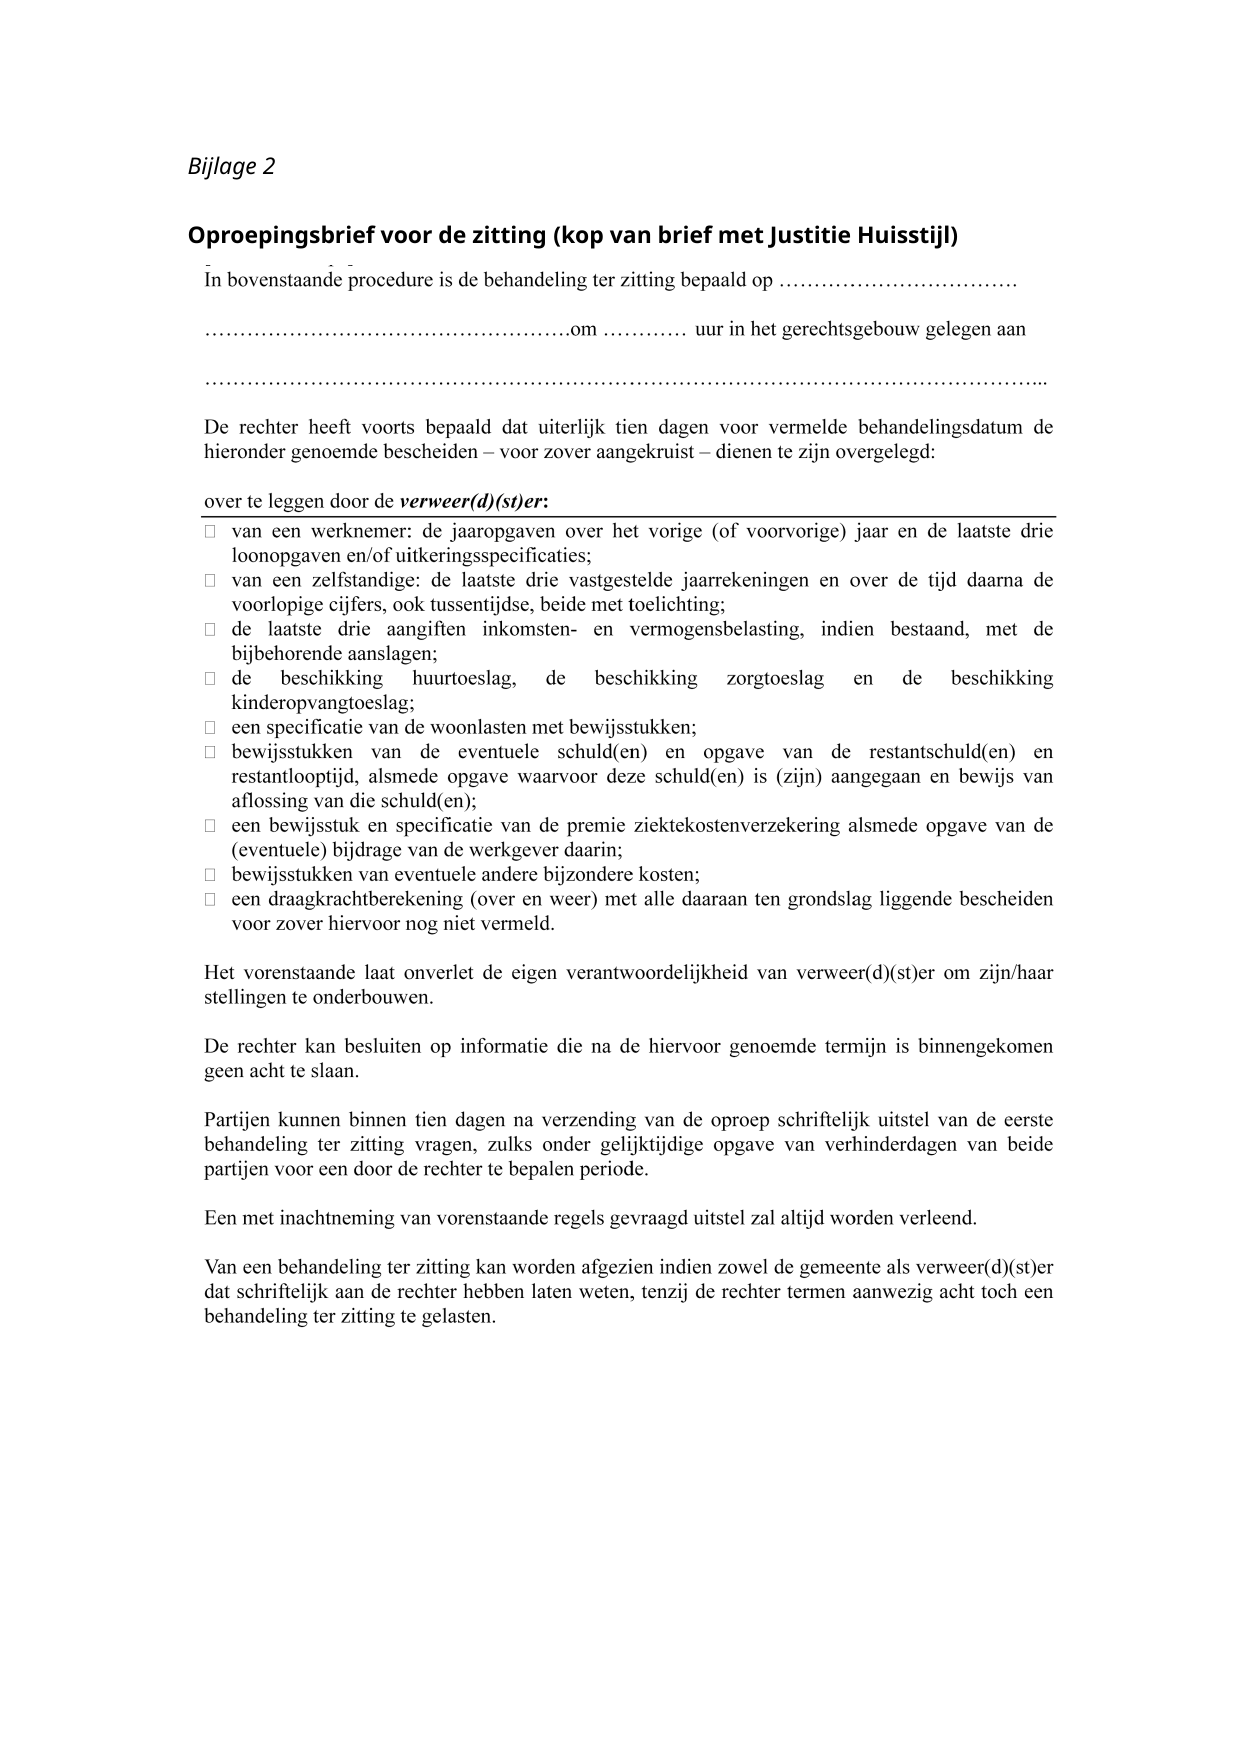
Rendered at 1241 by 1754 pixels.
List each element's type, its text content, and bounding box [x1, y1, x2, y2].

picture [187, 265, 1075, 1348]
subtitle Oproepingsbrief voor de zitting (kop van brief met Justitie Huisstijl) [187, 219, 1053, 250]
subtitle Bijlage 2 [187, 150, 1053, 181]
